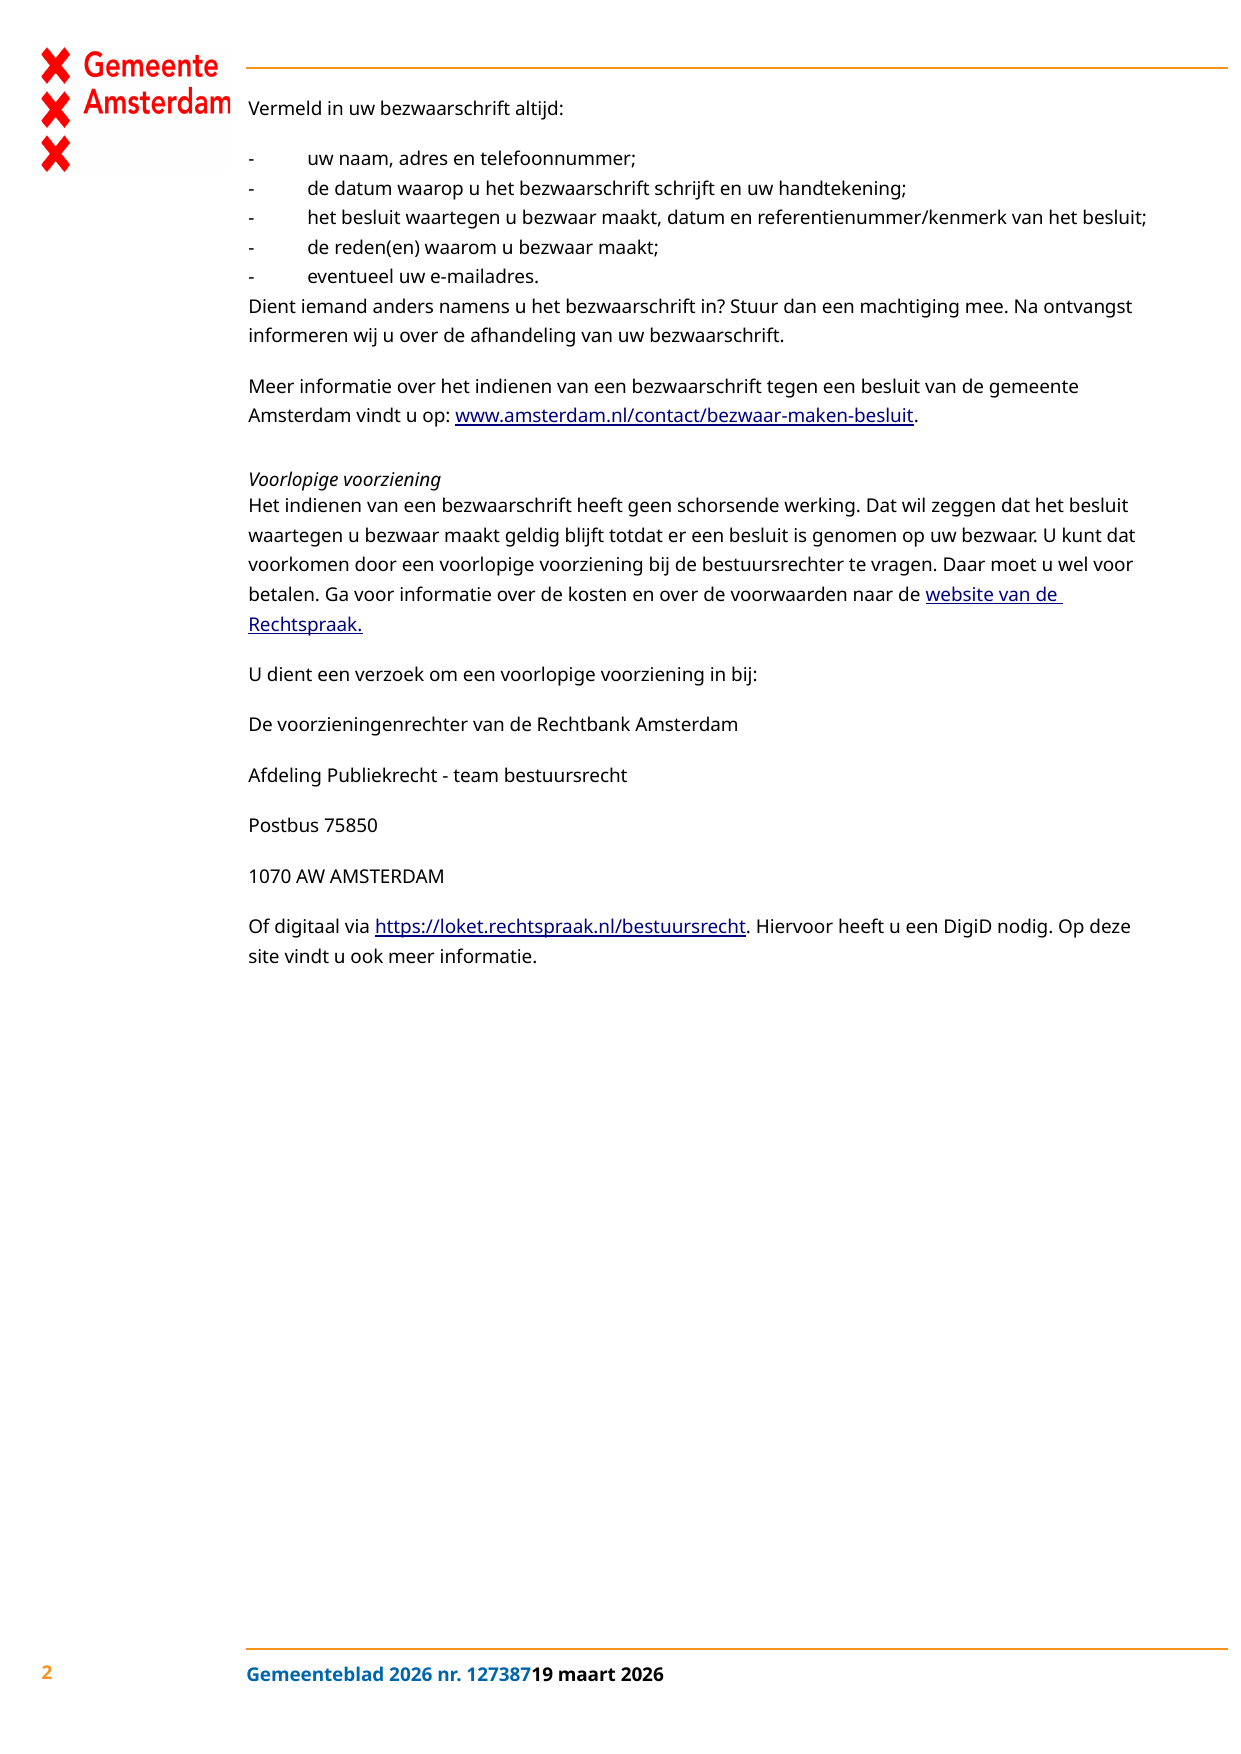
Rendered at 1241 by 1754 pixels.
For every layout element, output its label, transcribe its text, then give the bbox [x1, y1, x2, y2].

text U dient een verzoek om een voorlopige voorziening in bij: [248, 661, 1152, 687]
text Voorlopige voorziening [248, 467, 1152, 492]
text Dient iemand anders namens u het bezwaarschrift in? Stuur dan een machtiging mee. Na ontvangst informeren wij u over de afhandeling van uw bezwaarschrift. [248, 293, 1152, 348]
text 1070 AW AMSTERDAM [248, 863, 1152, 888]
text Meer informatie over het indienen van een bezwaarschrift tegen een besluit van de gemeente Amsterdam vindt u op: www.amsterdam.nl/contact/bezwaar-maken-besluit. [248, 373, 1152, 428]
text Of digitaal via https://loket.rechtspraak.nl/bestuursrecht. Hiervoor heeft u een DigiD nodig. Op deze site vindt u ook meer informatie. [248, 913, 1152, 968]
picture [41, 47, 231, 172]
text De voorzieningenrechter van de Rechtbank Amsterdam [248, 712, 1152, 737]
text Vermeld in uw bezwaarschrift altijd: [248, 95, 1152, 121]
text Afdeling Publiekrecht - team bestuursrecht [248, 762, 1152, 788]
list de reden(en) waarom u bezwaar maakt; [248, 234, 1152, 260]
text Postbus 75850 [248, 812, 1152, 838]
list uw naam, adres en telefoonnummer; [248, 145, 1152, 171]
list eventueel uw e-mailadres. [248, 263, 1152, 289]
text Het indienen van een bezwaarschrift heeft geen schorsende werking. Dat wil zeggen dat het besluit waartegen u bezwaar maakt geldig blijft totdat er een besluit is genomen op uw bezwaar. U kunt dat voorkomen door een voorlopige voorziening bij de bestuursrechter te vragen. Daar moet u wel voor betalen. Ga voor informatie over de kosten en over de voorwaarden naar de website van de Rechtspraak. [248, 492, 1152, 636]
list het besluit waartegen u bezwaar maakt, datum en referentienummer/kenmerk van het besluit; [248, 204, 1152, 230]
list de datum waarop u het bezwaarschrift schrijft en uw handtekening; [248, 175, 1152, 201]
